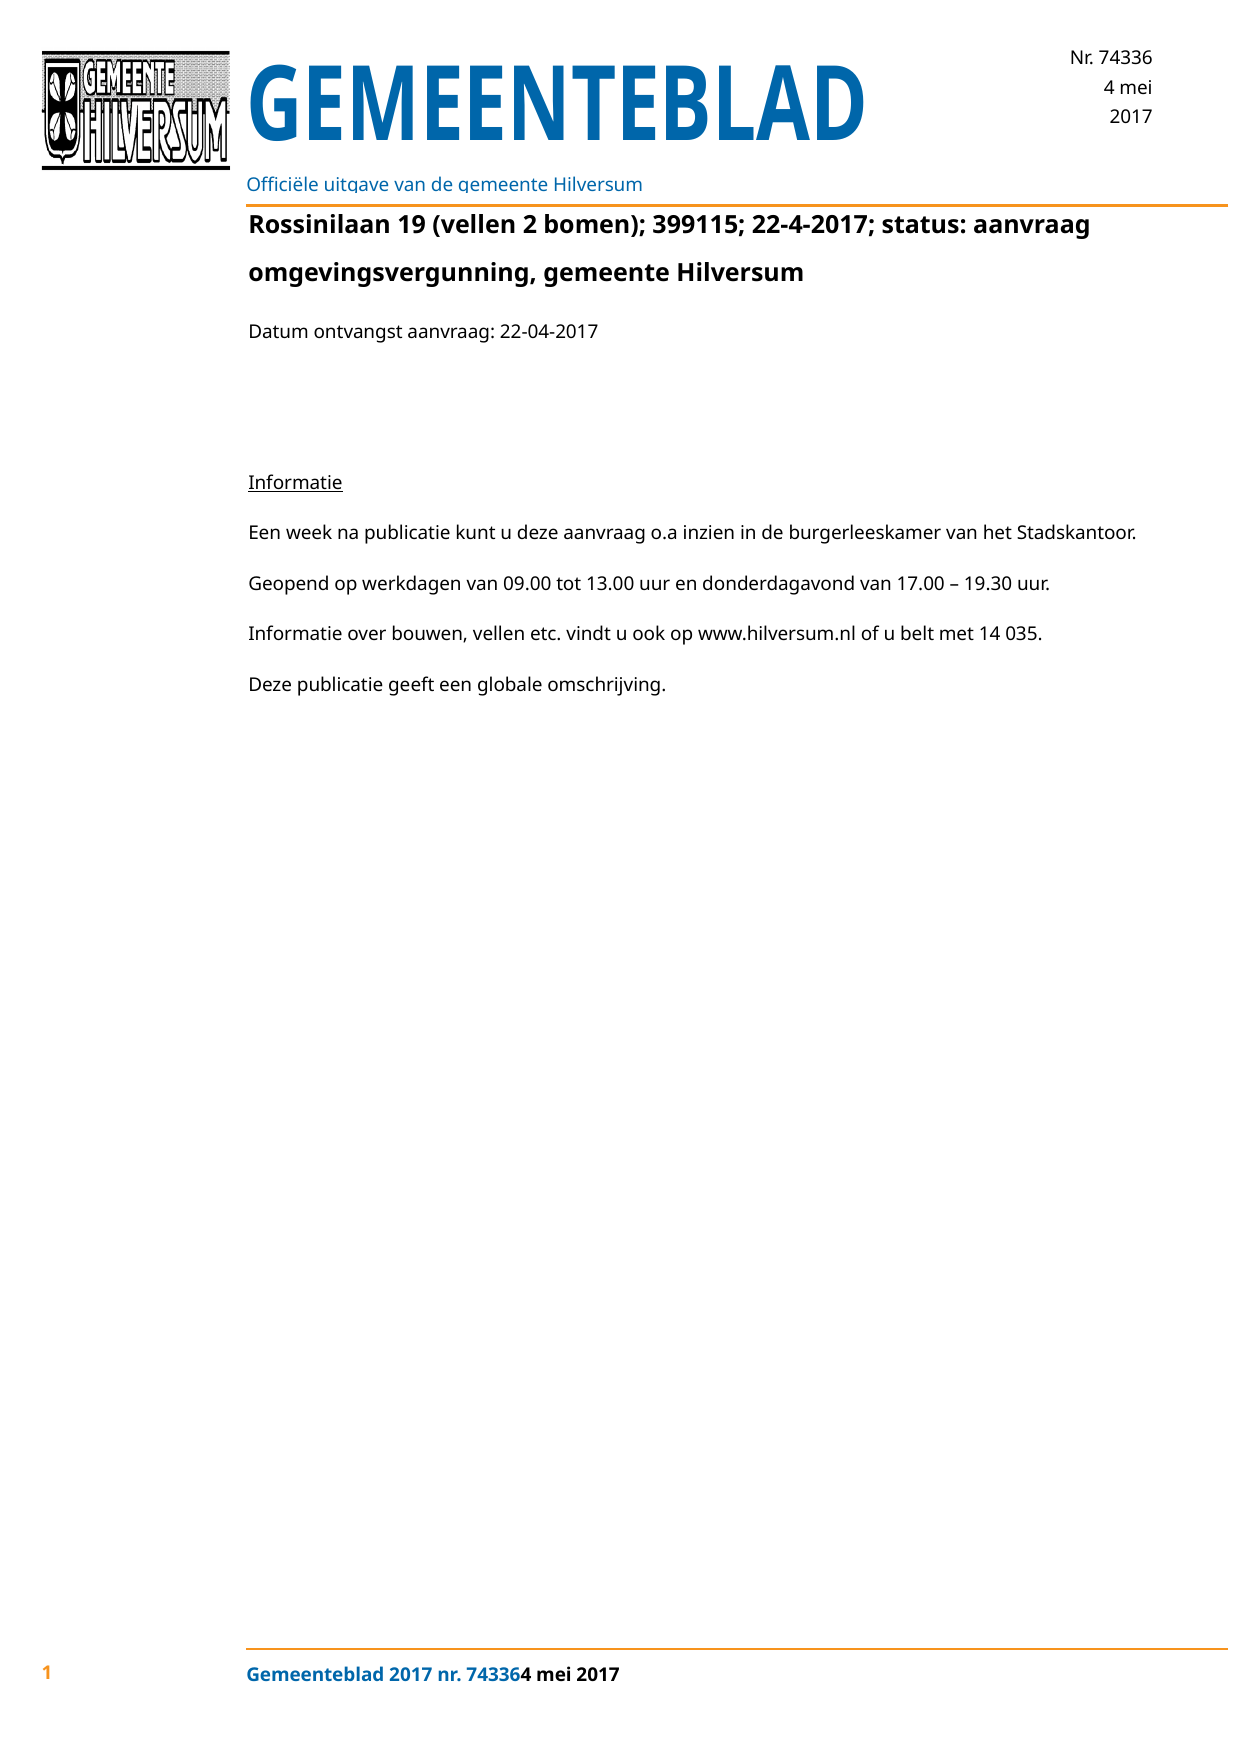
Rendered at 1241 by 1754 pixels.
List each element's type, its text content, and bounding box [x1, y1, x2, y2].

text Een week na publicatie kunt u deze aanvraag o.a inzien in de burgerleeskamer van het Stadskantoor. [248, 519, 1152, 545]
text Informatie [248, 469, 1152, 495]
text Datum ontvangst aanvraag: 22-04-2017 [248, 318, 1152, 344]
text Informatie over bouwen, vellen etc. vindt u ook op www.hilversum.nl of u belt met 14 035. [248, 620, 1152, 646]
text Deze publicatie geeft een globale omschrijving. [248, 671, 1152, 697]
picture [41, 47, 231, 172]
text Geopend op werkdagen van 09.00 tot 13.00 uur en donderdagavond van 17.00 – 19.30 uur. [248, 570, 1152, 596]
text Rossinilaan 19 (vellen 2 bomen); 399115; 22-4-2017; status: aanvraag omgevingsvergunning, gemeente Hilversum [248, 207, 1152, 288]
